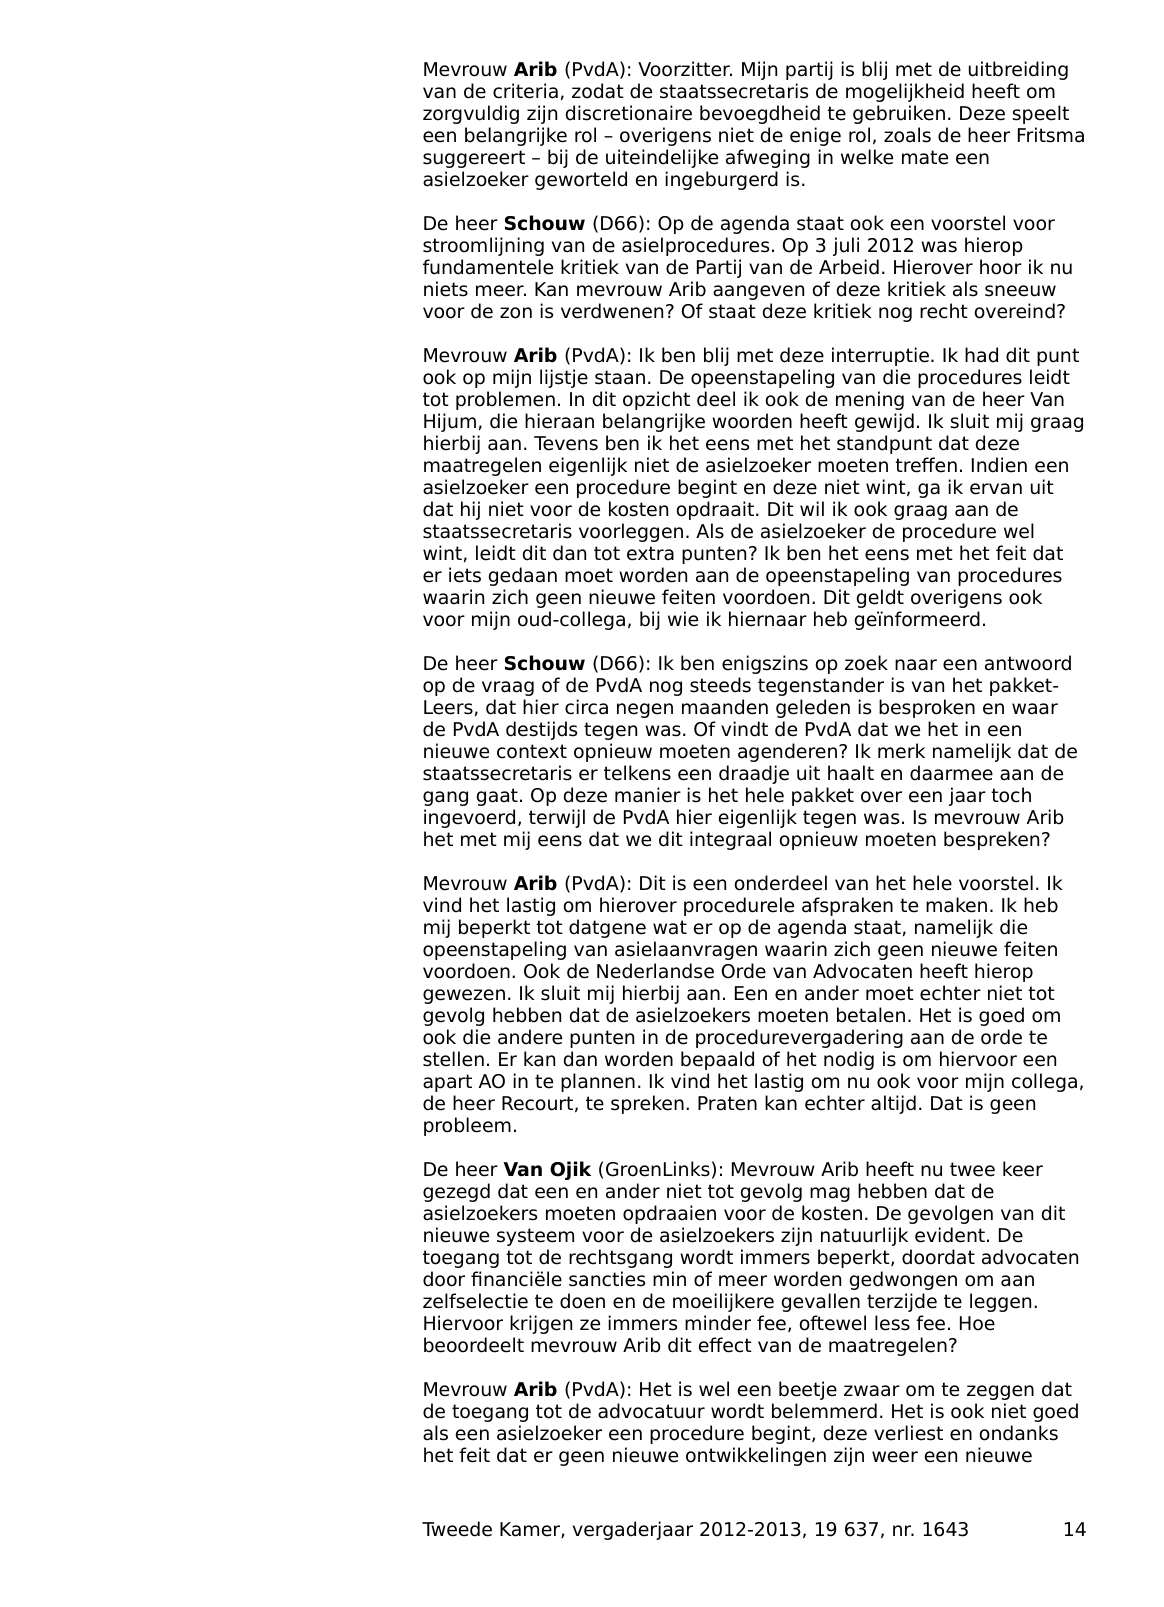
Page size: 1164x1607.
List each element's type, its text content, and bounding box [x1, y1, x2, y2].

text Mevrouw Arib (PvdA): Ik ben blij met deze interruptie. Ik had dit punt ook op mijn lijstje staan. De opeenstapeling van die procedures leidt tot problemen. In dit opzicht deel ik ook de mening van de heer Van Hijum, die hieraan belangrijke woorden heeft gewijd. Ik sluit mij graag hierbij aan. Tevens ben ik het eens met het standpunt dat deze maatregelen eigenlijk niet de asielzoeker moeten treffen. Indien een asielzoeker een procedure begint en deze niet wint, ga ik ervan uit dat hij niet voor de kosten opdraait. Dit wil ik ook graag aan de staatssecretaris voorleggen. Als de asielzoeker de procedure wel wint, leidt dit dan tot extra punten? Ik ben het eens met het feit dat er iets gedaan moet worden aan de opeenstapeling van procedures waarin zich geen nieuwe feiten voordoen. Dit geldt overigens ook voor mijn oud-collega, bij wie ik hiernaar heb geïnformeerd. [422, 345, 1087, 631]
text De heer Van Ojik (GroenLinks): Mevrouw Arib heeft nu twee keer gezegd dat een en ander niet tot gevolg mag hebben dat de asielzoekers moeten opdraaien voor de kosten. De gevolgen van dit nieuwe systeem voor de asielzoekers zijn natuurlijk evident. De toegang tot de rechtsgang wordt immers beperkt, doordat advocaten door financiële sancties min of meer worden gedwongen om aan zelfselectie te doen en de moeilijkere gevallen terzijde te leggen. Hiervoor krijgen ze immers minder fee, oftewel less fee. Hoe beoordeelt mevrouw Arib dit effect van de maatregelen? [422, 1159, 1087, 1357]
text Mevrouw Arib (PvdA): Voorzitter. Mijn partij is blij met de uitbreiding van de criteria, zodat de staatssecretaris de mogelijkheid heeft om zorgvuldig zijn discretionaire bevoegdheid te gebruiken. Deze speelt een belangrijke rol – overigens niet de enige rol, zoals de heer Fritsma suggereert – bij de uiteindelijke afweging in welke mate een asielzoeker geworteld en ingeburgerd is. [422, 59, 1087, 191]
text De heer Schouw (D66): Ik ben enigszins op zoek naar een antwoord op de vraag of de PvdA nog steeds tegenstander is van het pakket-Leers, dat hier circa negen maanden geleden is besproken en waar de PvdA destijds tegen was. Of vindt de PvdA dat we het in een nieuwe context opnieuw moeten agenderen? Ik merk namelijk dat de staatssecretaris er telkens een draadje uit haalt en daarmee aan de gang gaat. Op deze manier is het hele pakket over een jaar toch ingevoerd, terwijl de PvdA hier eigenlijk tegen was. Is mevrouw Arib het met mij eens dat we dit integraal opnieuw moeten bespreken? [422, 653, 1087, 851]
text Mevrouw Arib (PvdA): Het is wel een beetje zwaar om te zeggen dat de toegang tot de advocatuur wordt belemmerd. Het is ook niet goed als een asielzoeker een procedure begint, deze verliest en ondanks het feit dat er geen nieuwe ontwikkelingen zijn weer een nieuwe [422, 1379, 1087, 1467]
text De heer Schouw (D66): Op de agenda staat ook een voorstel voor stroomlijning van de asielprocedures. Op 3 juli 2012 was hierop fundamentele kritiek van de Partij van de Arbeid. Hierover hoor ik nu niets meer. Kan mevrouw Arib aangeven of deze kritiek als sneeuw voor de zon is verdwenen? Of staat deze kritiek nog recht overeind? [422, 213, 1087, 323]
text Mevrouw Arib (PvdA): Dit is een onderdeel van het hele voorstel. Ik vind het lastig om hierover procedurele afspraken te maken. Ik heb mij beperkt tot datgene wat er op de agenda staat, namelijk die opeenstapeling van asielaanvragen waarin zich geen nieuwe feiten voordoen. Ook de Nederlandse Orde van Advocaten heeft hierop gewezen. Ik sluit mij hierbij aan. Een en ander moet echter niet tot gevolg hebben dat de asielzoekers moeten betalen. Het is goed om ook die andere punten in de procedurevergadering aan de orde te stellen. Er kan dan worden bepaald of het nodig is om hiervoor een apart AO in te plannen. Ik vind het lastig om nu ook voor mijn collega, de heer Recourt, te spreken. Praten kan echter altijd. Dat is geen probleem. [422, 873, 1087, 1137]
